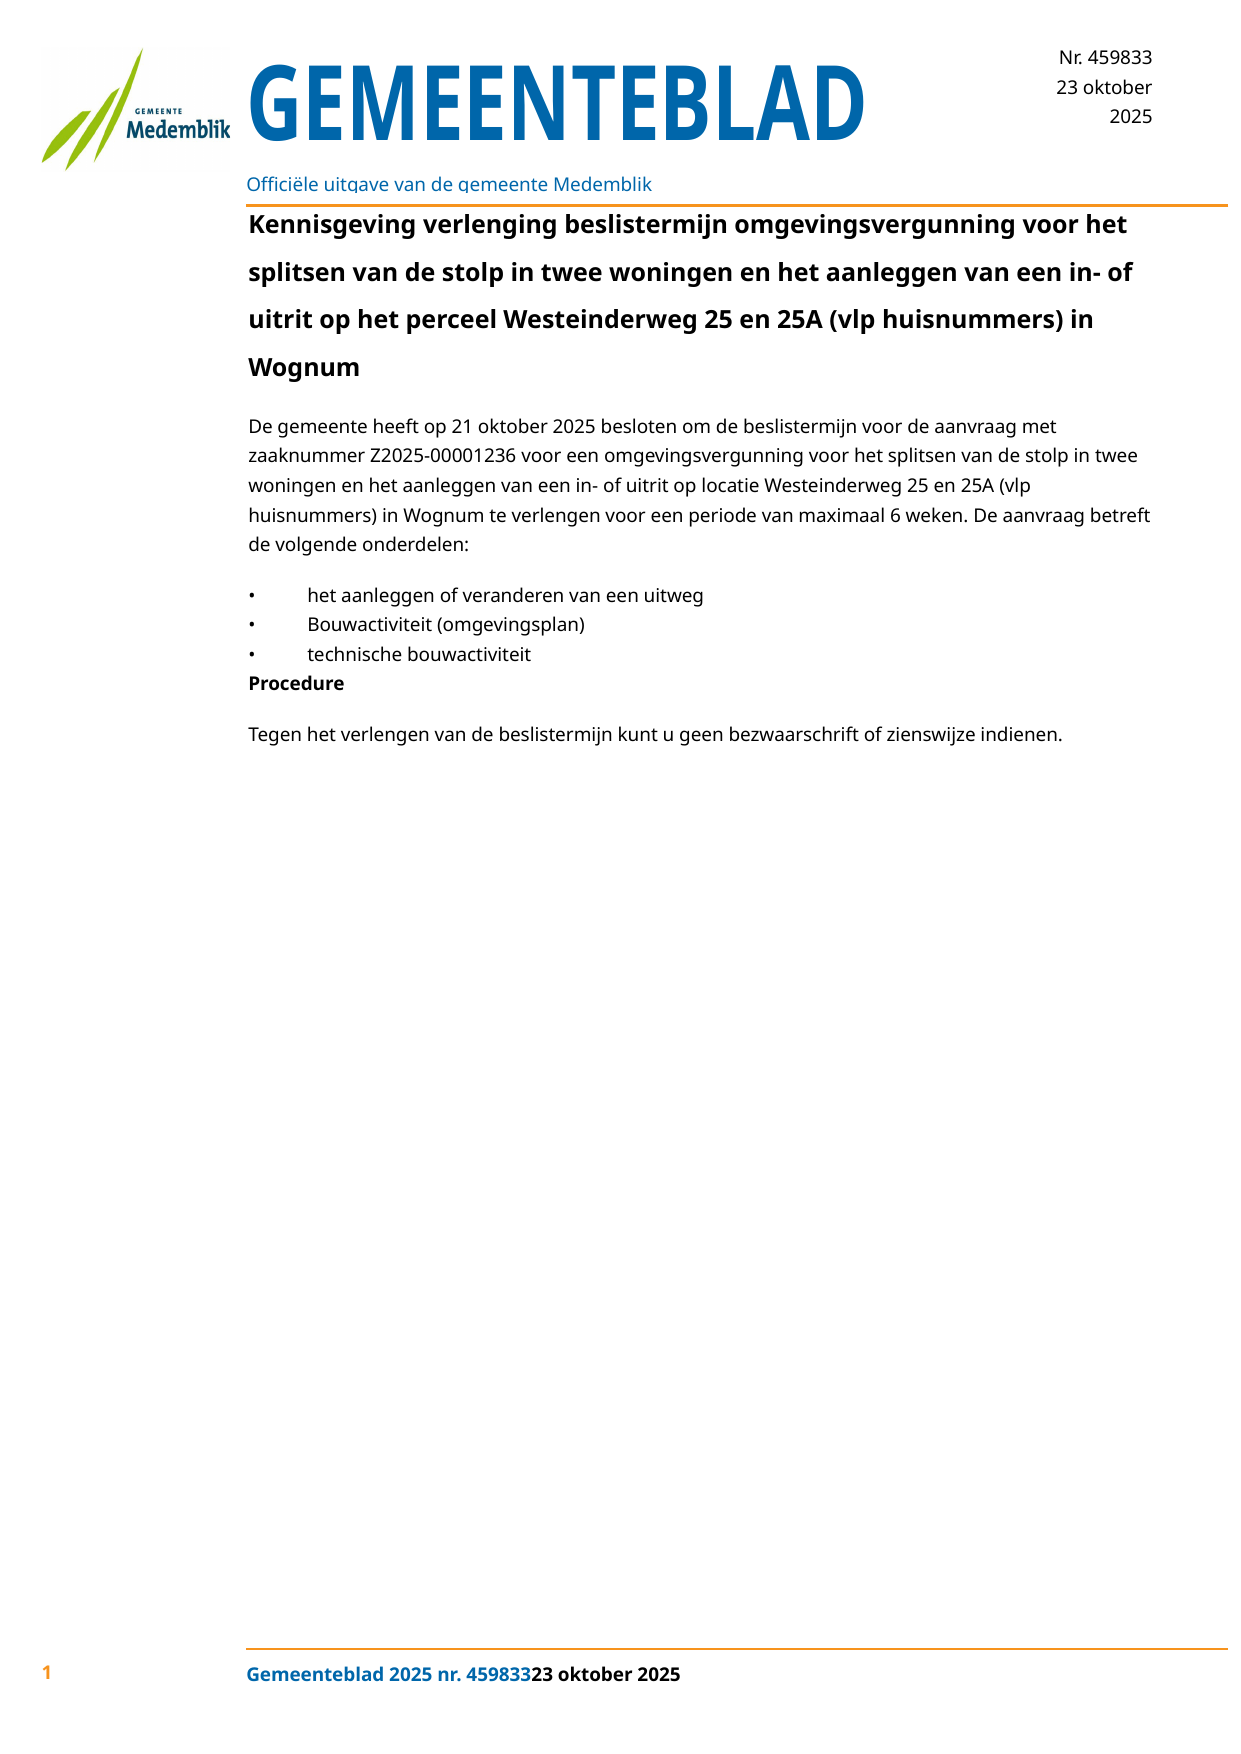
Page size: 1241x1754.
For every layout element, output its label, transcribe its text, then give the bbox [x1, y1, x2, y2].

text Procedure [248, 671, 1152, 696]
list het aanleggen of veranderen van een uitweg [248, 582, 1152, 608]
picture [41, 47, 231, 172]
list Bouwactiviteit (omgevingsplan) [248, 611, 1152, 637]
list technische bouwactiviteit [248, 641, 1152, 667]
text Kennisgeving verlenging beslistermijn omgevingsvergunning voor het splitsen van de stolp in twee woningen en het aanleggen van een in- of uitrit op het perceel Westeinderweg 25 en 25A (vlp huisnummers) in Wognum [248, 207, 1152, 384]
text Tegen het verlengen van de beslistermijn kunt u geen bezwaarschrift of zienswijze indienen. [248, 721, 1152, 747]
text De gemeente heeft op 21 oktober 2025 besloten om de beslistermijn voor de aanvraag met zaaknummer Z2025-00001236 voor een omgevingsvergunning voor het splitsen van de stolp in twee woningen en het aanleggen van een in- of uitrit op locatie Westeinderweg 25 en 25A (vlp huisnummers) in Wognum te verlengen voor een periode van maximaal 6 weken. De aanvraag betreft de volgende onderdelen: [248, 413, 1152, 557]
